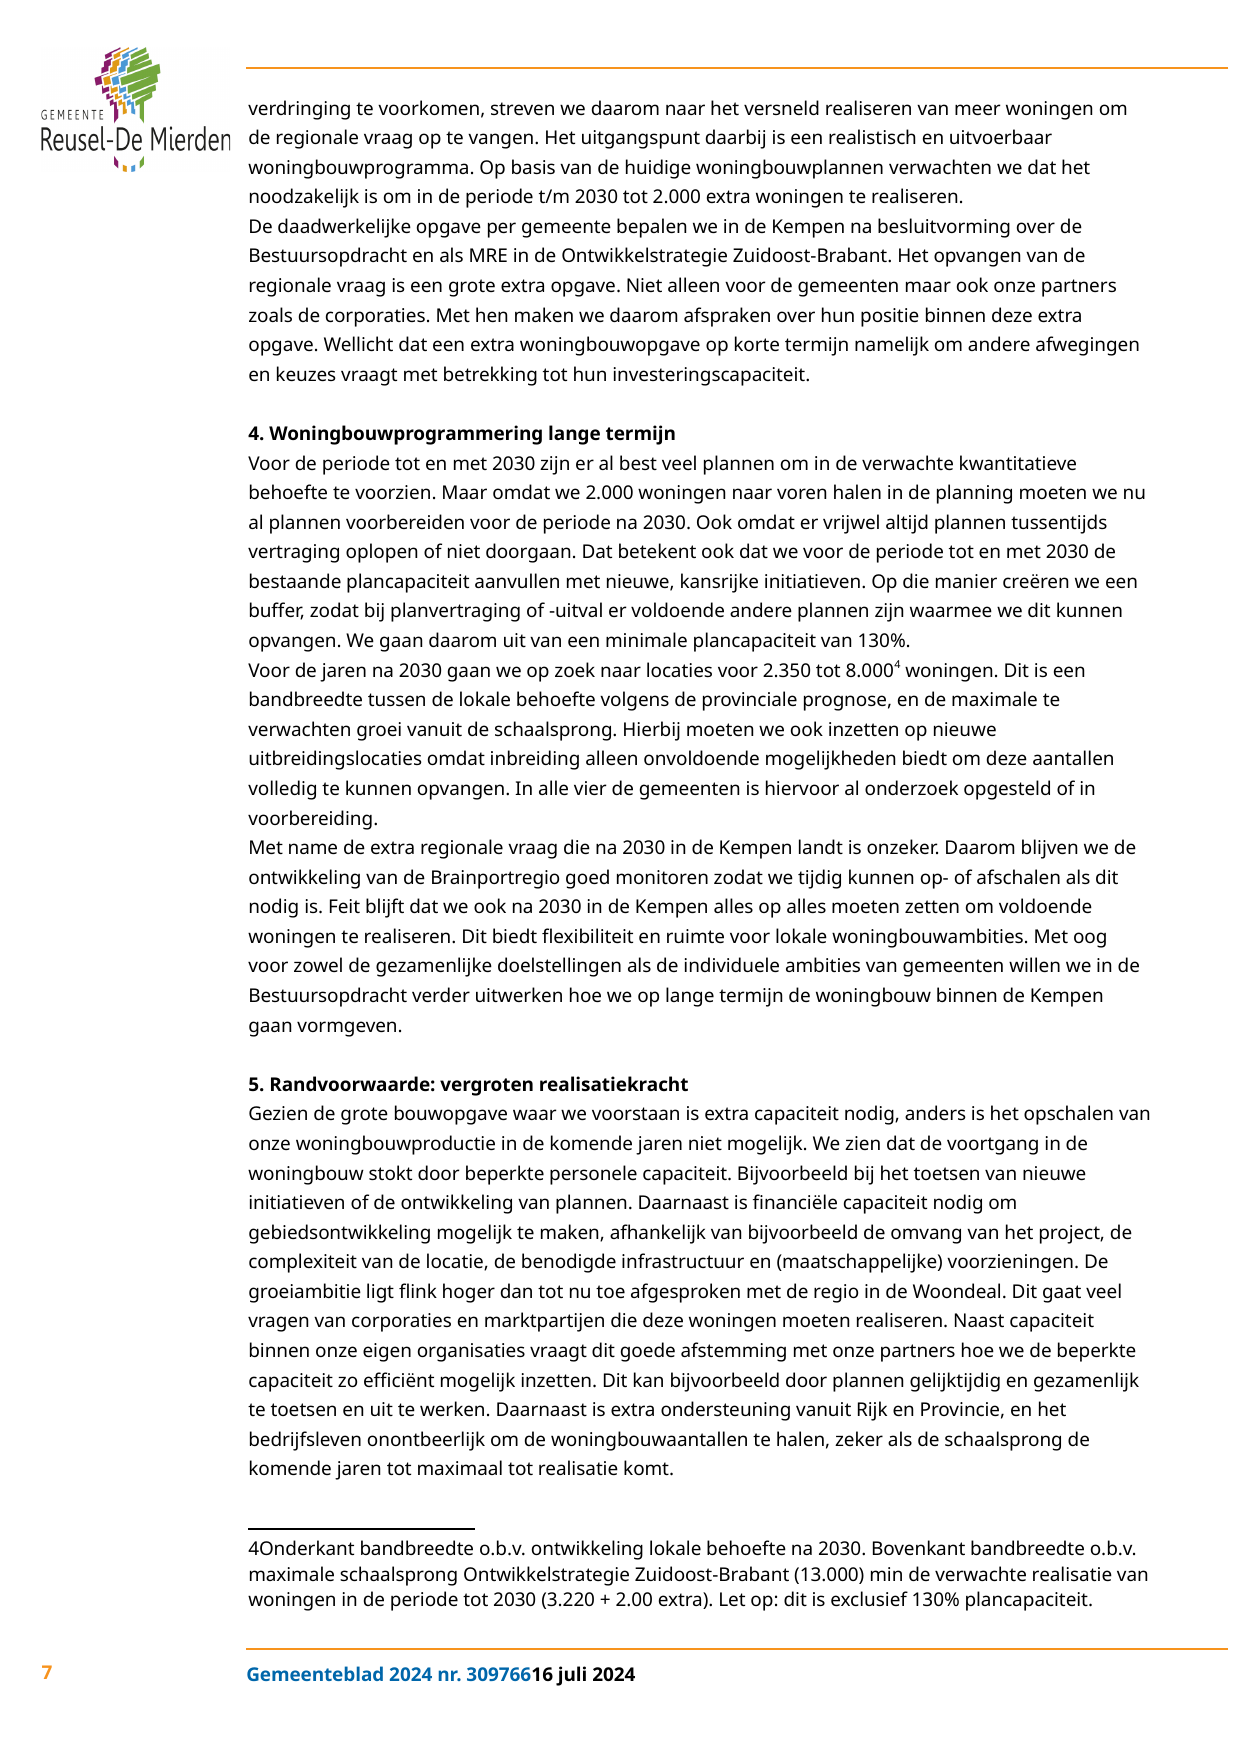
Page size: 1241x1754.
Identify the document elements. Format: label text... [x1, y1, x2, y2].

text Voor de jaren na 2030 gaan we op zoek naar locaties voor 2.350 tot 8.000 woningen. Dit is een bandbreedte tussen de lokale behoefte volgens de provinciale prognose, en de maximale te verwachten groei vanuit de schaalsprong. Hierbij moeten we ook inzetten op nieuwe uitbreidingslocaties omdat inbreiding alleen onvoldoende mogelijkheden biedt om deze aantallen volledig te kunnen opvangen. In alle vier de gemeenten is hiervoor al onderzoek opgesteld of in voorbereiding. [248, 657, 1152, 831]
text Gezien de grote bouwopgave waar we voorstaan is extra capaciteit nodig, anders is het opschalen van onze woningbouwproductie in de komende jaren niet mogelijk. We zien dat de voortgang in de woningbouw stokt door beperkte personele capaciteit. Bijvoorbeeld bij het toetsen van nieuwe initiatieven of de ontwikkeling van plannen. Daarnaast is financiële capaciteit nodig om gebiedsontwikkeling mogelijk te maken, afhankelijk van bijvoorbeeld de omvang van het project, de complexiteit van de locatie, de benodigde infrastructuur en (maatschappelijke) voorzieningen. De groeiambitie ligt flink hoger dan tot nu toe afgesproken met de regio in de Woondeal. Dit gaat veel vragen van corporaties en marktpartijen die deze woningen moeten realiseren. Naast capaciteit binnen onze eigen organisaties vraagt dit goede afstemming met onze partners hoe we de beperkte capaciteit zo efficiënt mogelijk inzetten. Dit kan bijvoorbeeld door plannen gelijktijdig en gezamenlijk te toetsen en uit te werken. Daarnaast is extra ondersteuning vanuit Rijk en Provincie, en het bedrijfsleven onontbeerlijk om de woningbouwaantallen te halen, zeker als de schaalsprong de komende jaren tot maximaal tot realisatie komt. [248, 1101, 1152, 1481]
picture [41, 47, 231, 172]
text 4. Woningbouwprogrammering lange termijn [248, 420, 1152, 446]
text Onderkant bandbreedte o.b.v. ontwikkeling lokale behoefte na 2030. Bovenkant bandbreedte o.b.v. maximale schaalsprong Ontwikkelstrategie Zuidoost-Brabant (13.000) min de verwachte realisatie van woningen in de periode tot 2030 (3.220 + 2.00 extra). Let op: dit is exclusief 130% plancapaciteit. [248, 1535, 1152, 1612]
text Met name de extra regionale vraag die na 2030 in de Kempen landt is onzeker. Daarom blijven we de ontwikkeling van de Brainportregio goed monitoren zodat we tijdig kunnen op- of afschalen als dit nodig is. Feit blijft dat we ook na 2030 in de Kempen alles op alles moeten zetten om voldoende woningen te realiseren. Dit biedt flexibiliteit en ruimte voor lokale woningbouwambities. Met oog voor zowel de gezamenlijke doelstellingen als de individuele ambities van gemeenten willen we in de Bestuursopdracht verder uitwerken hoe we op lange termijn de woningbouw binnen de Kempen gaan vormgeven. [248, 834, 1152, 1038]
text Voor de periode tot en met 2030 zijn er al best veel plannen om in de verwachte kwantitatieve behoefte te voorzien. Maar omdat we 2.000 woningen naar voren halen in de planning moeten we nu al plannen voorbereiden voor de periode na 2030. Ook omdat er vrijwel altijd plannen tussentijds vertraging oplopen of niet doorgaan. Dat betekent ook dat we voor de periode tot en met 2030 de bestaande plancapaciteit aanvullen met nieuwe, kansrijke initiatieven. Op die manier creëren we een buffer, zodat bij planvertraging of -uitval er voldoende andere plannen zijn waarmee we dit kunnen opvangen. We gaan daarom uit van een minimale plancapaciteit van 130%. [248, 450, 1152, 653]
text verdringing te voorkomen, streven we daarom naar het versneld realiseren van meer woningen om de regionale vraag op te vangen. Het uitgangspunt daarbij is een realistisch en uitvoerbaar woningbouwprogramma. Op basis van de huidige woningbouwplannen verwachten we dat het noodzakelijk is om in de periode t/m 2030 tot 2.000 extra woningen te realiseren. [248, 95, 1152, 209]
text 5. Randvoorwaarde: vergroten realisatiekracht [248, 1071, 1152, 1097]
text De daadwerkelijke opgave per gemeente bepalen we in de Kempen na besluitvorming over de Bestuursopdracht en als MRE in de Ontwikkelstrategie Zuidoost-Brabant. Het opvangen van de regionale vraag is een grote extra opgave. Niet alleen voor de gemeenten maar ook onze partners zoals de corporaties. Met hen maken we daarom afspraken over hun positie binnen deze extra opgave. Wellicht dat een extra woningbouwopgave op korte termijn namelijk om andere afwegingen en keuzes vraagt met betrekking tot hun investeringscapaciteit. [248, 213, 1152, 387]
